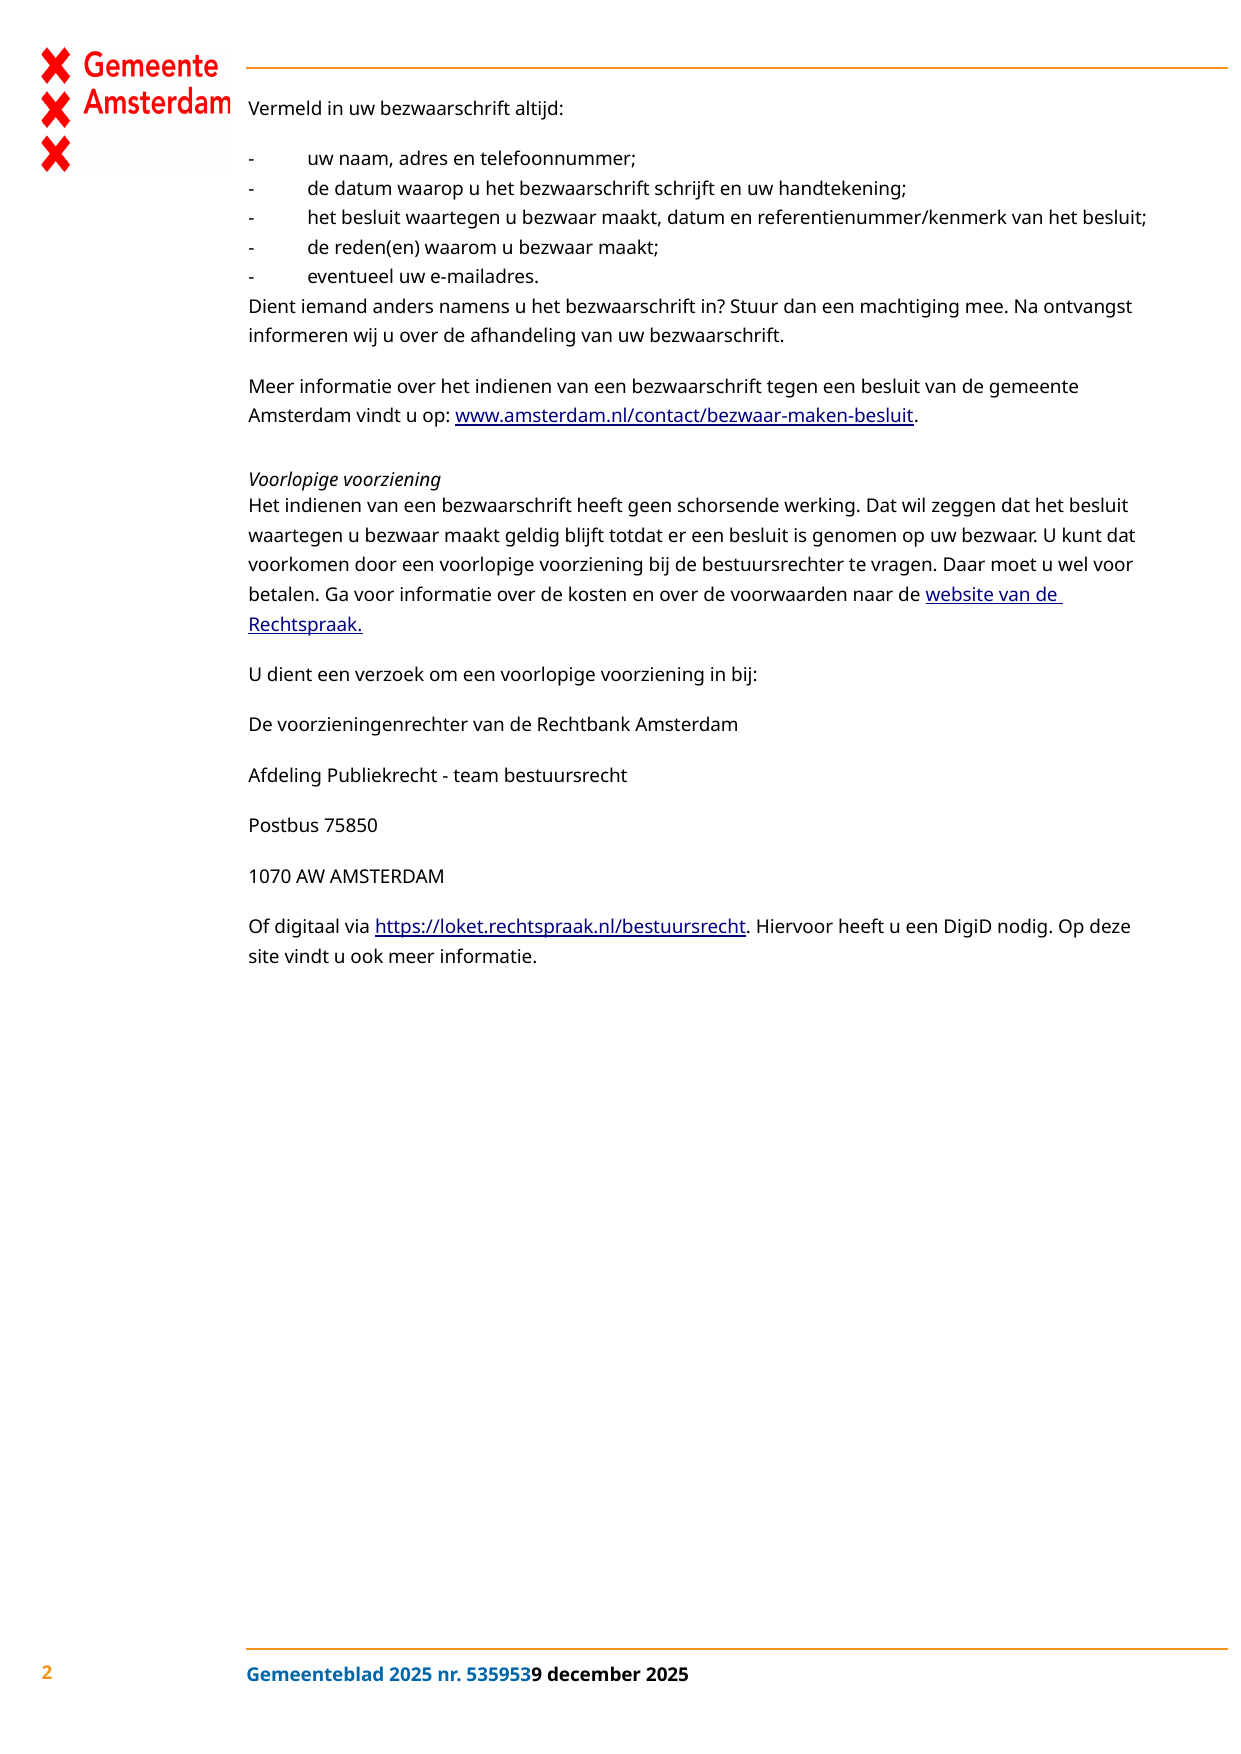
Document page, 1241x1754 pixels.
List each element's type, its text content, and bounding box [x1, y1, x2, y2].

text Postbus 75850 [248, 812, 1152, 838]
text De voorzieningenrechter van de Rechtbank Amsterdam [248, 712, 1152, 737]
text Dient iemand anders namens u het bezwaarschrift in? Stuur dan een machtiging mee. Na ontvangst informeren wij u over de afhandeling van uw bezwaarschrift. [248, 293, 1152, 348]
text Voorlopige voorziening [248, 467, 1152, 492]
list eventueel uw e-mailadres. [248, 263, 1152, 289]
text Vermeld in uw bezwaarschrift altijd: [248, 95, 1152, 121]
picture [41, 47, 231, 172]
text Afdeling Publiekrecht - team bestuursrecht [248, 762, 1152, 788]
text Of digitaal via https://loket.rechtspraak.nl/bestuursrecht. Hiervoor heeft u een DigiD nodig. Op deze site vindt u ook meer informatie. [248, 913, 1152, 968]
list het besluit waartegen u bezwaar maakt, datum en referentienummer/kenmerk van het besluit; [248, 204, 1152, 230]
list uw naam, adres en telefoonnummer; [248, 145, 1152, 171]
text Meer informatie over het indienen van een bezwaarschrift tegen een besluit van de gemeente Amsterdam vindt u op: www.amsterdam.nl/contact/bezwaar-maken-besluit. [248, 373, 1152, 428]
list de datum waarop u het bezwaarschrift schrijft en uw handtekening; [248, 175, 1152, 201]
text Het indienen van een bezwaarschrift heeft geen schorsende werking. Dat wil zeggen dat het besluit waartegen u bezwaar maakt geldig blijft totdat er een besluit is genomen op uw bezwaar. U kunt dat voorkomen door een voorlopige voorziening bij de bestuursrechter te vragen. Daar moet u wel voor betalen. Ga voor informatie over de kosten en over de voorwaarden naar de website van de Rechtspraak. [248, 492, 1152, 636]
text 1070 AW AMSTERDAM [248, 863, 1152, 888]
list de reden(en) waarom u bezwaar maakt; [248, 234, 1152, 260]
text U dient een verzoek om een voorlopige voorziening in bij: [248, 661, 1152, 687]
